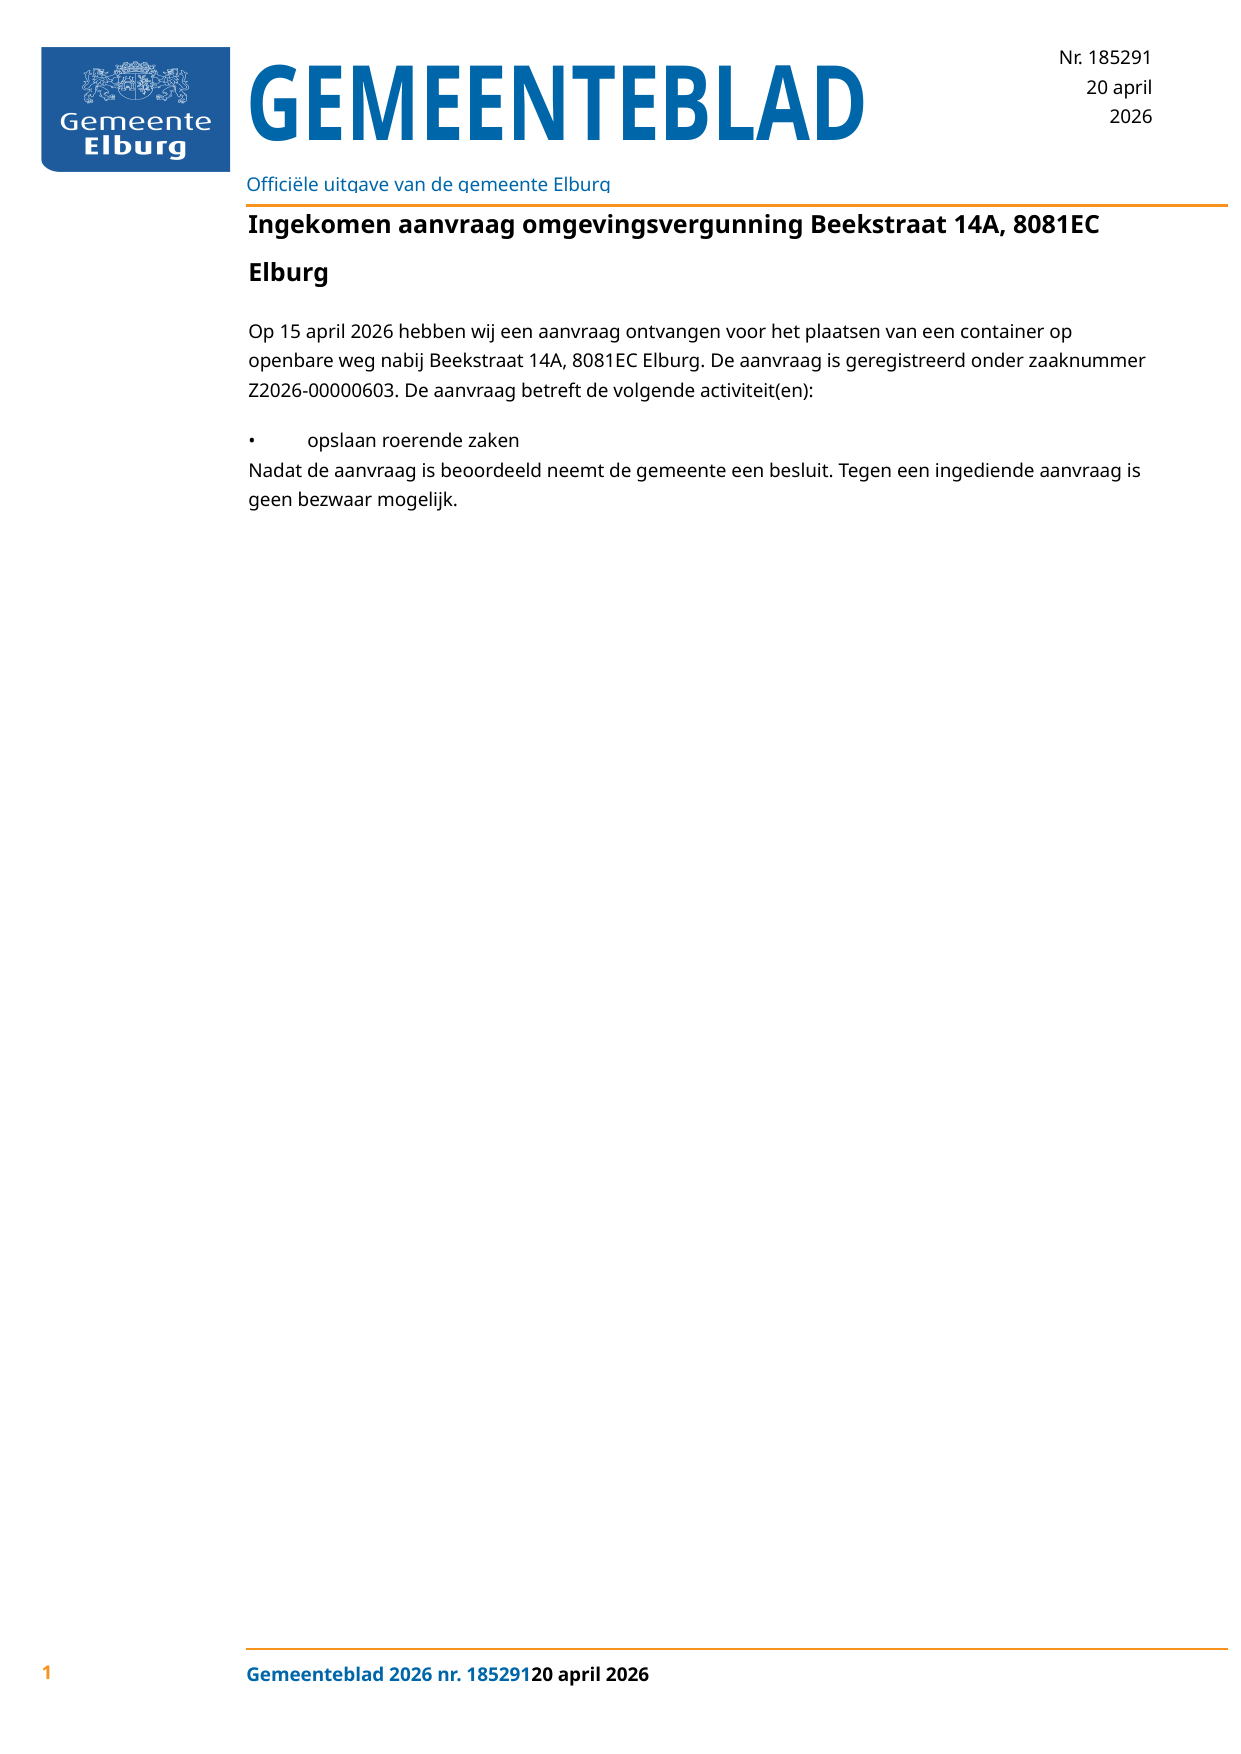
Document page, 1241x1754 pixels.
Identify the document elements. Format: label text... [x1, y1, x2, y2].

text Nadat de aanvraag is beoordeeld neemt de gemeente een besluit. Tegen een ingediende aanvraag is geen bezwaar mogelijk. [248, 457, 1152, 512]
text Op 15 april 2026 hebben wij een aanvraag ontvangen voor het plaatsen van een container op openbare weg nabij Beekstraat 14A, 8081EC Elburg. De aanvraag is geregistreerd onder zaaknummer Z2026-00000603. De aanvraag betreft de volgende activiteit(en): [248, 318, 1152, 403]
list opslaan roerende zaken [248, 427, 1152, 453]
picture [41, 47, 231, 172]
text Ingekomen aanvraag omgevingsvergunning Beekstraat 14A, 8081EC Elburg [248, 207, 1152, 288]
